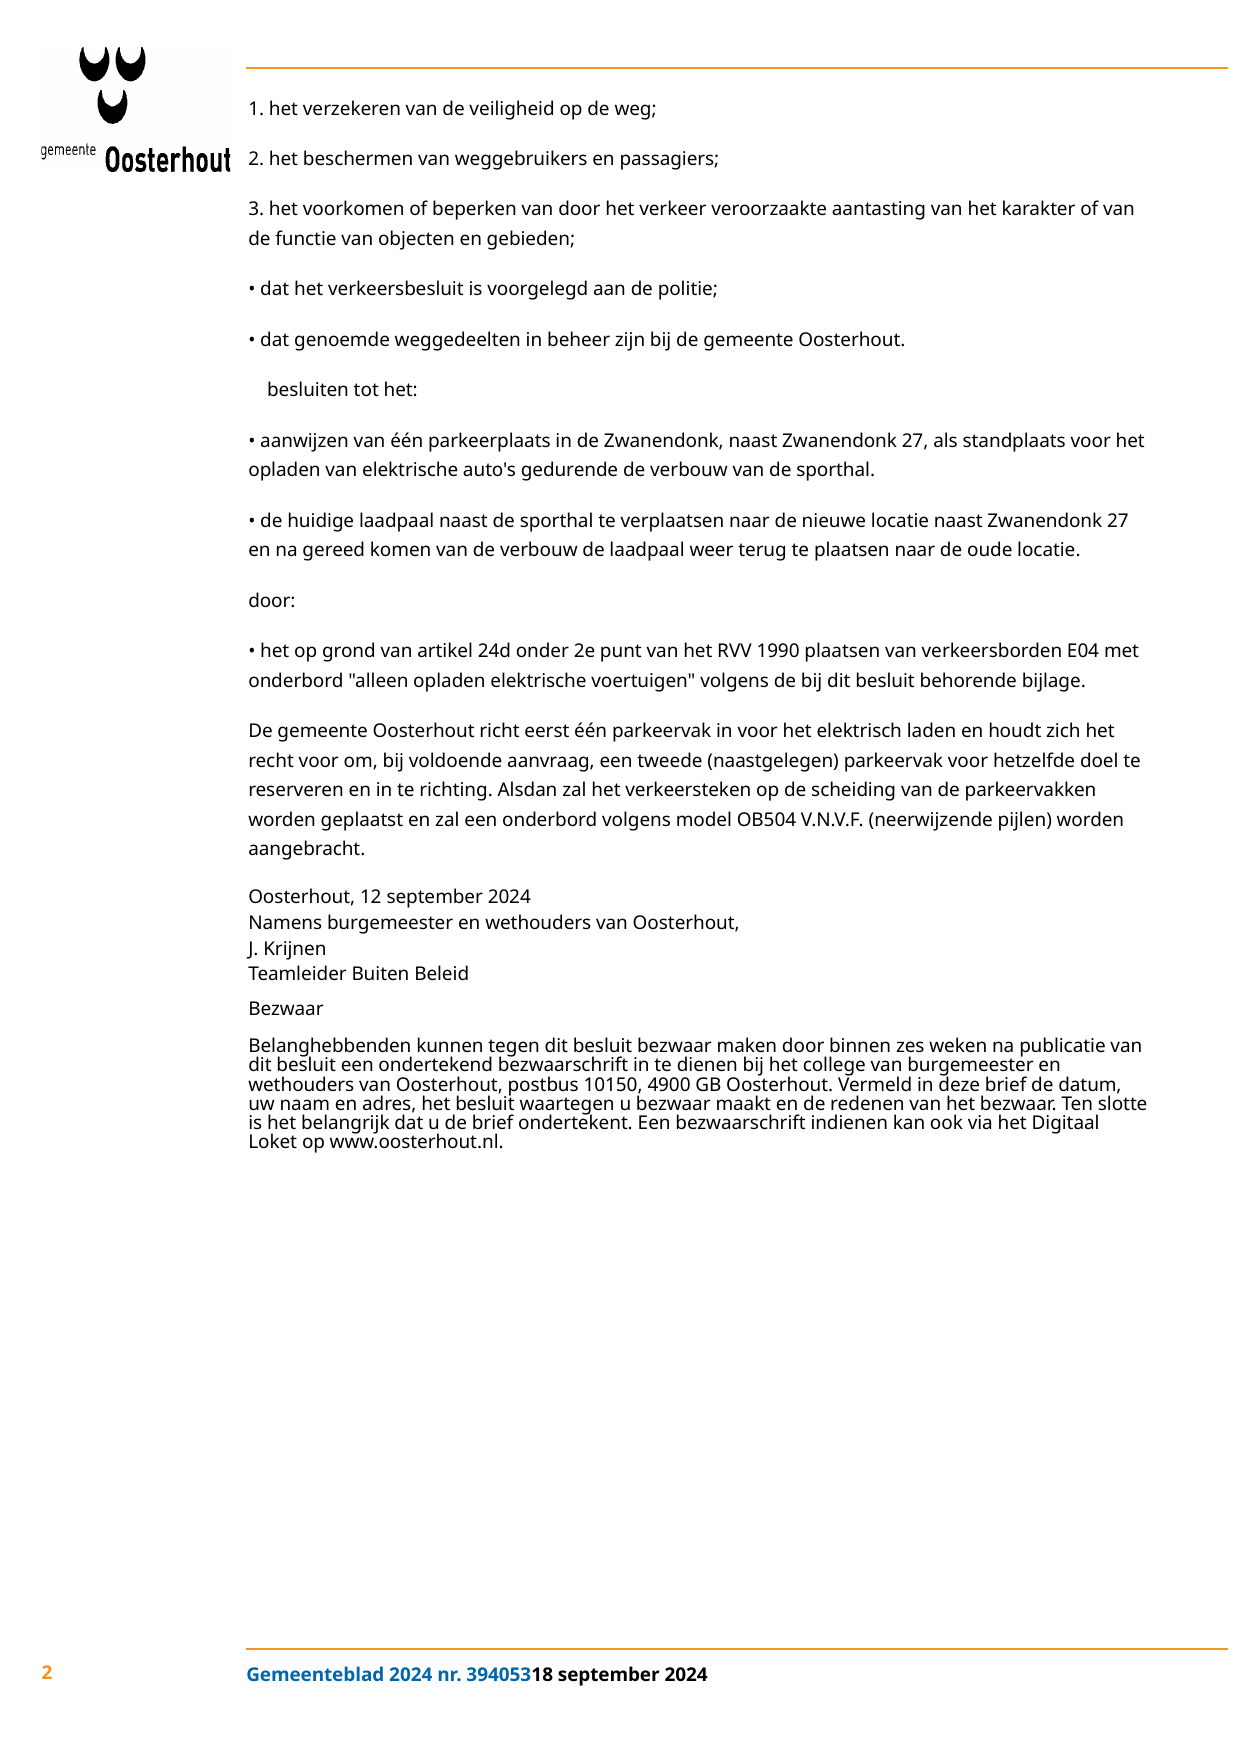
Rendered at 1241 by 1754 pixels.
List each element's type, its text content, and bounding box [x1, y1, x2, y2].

text • het op grond van artikel 24d onder 2e punt van het RVV 1990 plaatsen van verkeersborden E04 met onderbord "alleen opladen elektrische voertuigen" volgens de bij dit besluit behorende bijlage. [248, 637, 1152, 693]
text Belanghebbenden kunnen tegen dit besluit bezwaar maken door binnen zes weken na publicatie van dit besluit een ondertekend bezwaarschrift in te dienen bij het college van burgemeester en wethouders van Oosterhout, postbus 10150, 4900 GB Oosterhout. Vermeld in deze brief de datum, uw naam en adres, het besluit waartegen u bezwaar maakt en de redenen van het bezwaar. Ten slotte is het belangrijk dat u de brief ondertekent. Een bezwaarschrift indienen kan ook via het Digitaal Loket op www.oosterhout.nl. [248, 1037, 1152, 1153]
text Teamleider Buiten Beleid [248, 961, 1152, 986]
text J. Krijnen [248, 935, 1152, 961]
text Bezwaar [248, 1000, 1152, 1019]
text door: [248, 587, 1152, 613]
text Namens burgemeester en wethouders van Oosterhout, [248, 909, 1152, 935]
text 3. het voorkomen of beperken van door het verkeer veroorzaakte aantasting van het karakter of van de functie van objecten en gebieden; [248, 196, 1152, 251]
text • dat genoemde weggedeelten in beheer zijn bij de gemeente Oosterhout. [248, 326, 1152, 352]
text • de huidige laadpaal naast de sporthal te verplaatsen naar de nieuwe locatie naast Zwanendonk 27 en na gereed komen van de verbouw de laadpaal weer terug te plaatsen naar de oude locatie. [248, 507, 1152, 562]
text 1. het verzekeren van de veiligheid op de weg; [248, 95, 1152, 121]
text • aanwijzen van één parkeerplaats in de Zwanendonk, naast Zwanendonk 27, als standplaats voor het opladen van elektrische auto's gedurende de verbouw van de sporthal. [248, 427, 1152, 482]
text • dat het verkeersbesluit is voorgelegd aan de politie; [248, 276, 1152, 301]
text De gemeente Oosterhout richt eerst één parkeervak in voor het elektrisch laden en houdt zich het recht voor om, bij voldoende aanvraag, een tweede (naastgelegen) parkeervak voor hetzelfde doel te reserveren en in te richting. Alsdan zal het verkeersteken op de scheiding van de parkeervakken worden geplaatst en zal een onderbord volgens model OB504 V.N.V.F. (neerwijzende pijlen) worden aangebracht. [248, 717, 1152, 861]
text besluiten tot het: [248, 376, 1152, 402]
picture [41, 47, 231, 172]
text Oosterhout, 12 september 2024 [248, 883, 1152, 909]
text 2. het beschermen van weggebruikers en passagiers; [248, 145, 1152, 171]
